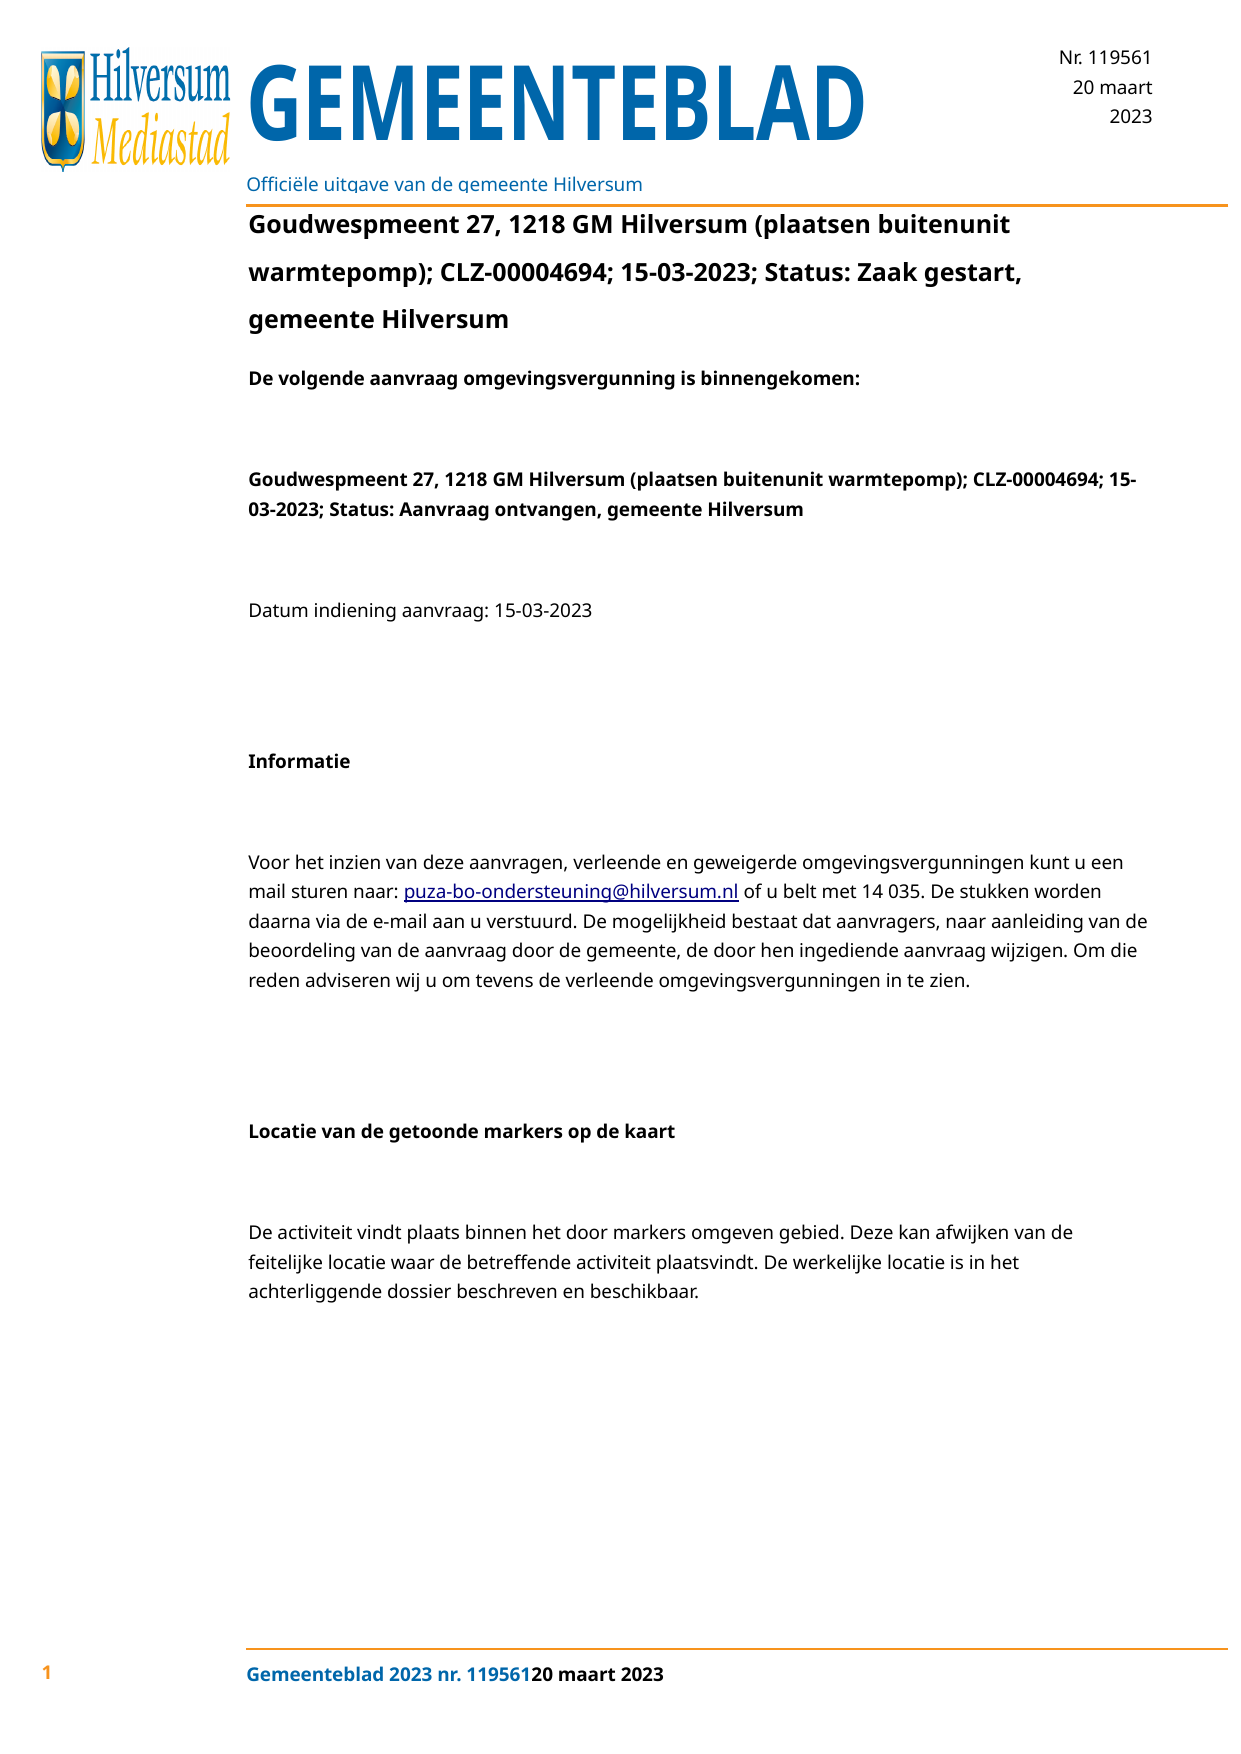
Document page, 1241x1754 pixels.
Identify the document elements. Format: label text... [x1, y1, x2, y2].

text Voor het inzien van deze aanvragen, verleende en geweigerde omgevingsvergunningen kunt u een mail sturen naar: puza-bo-ondersteuning@hilversum.nl of u belt met 14 035. De stukken worden daarna via de e-mail aan u verstuurd. De mogelijkheid bestaat dat aanvragers, naar aanleiding van de beoordeling van de aanvraag door de gemeente, de door hen ingediende aanvraag wijzigen. Om die reden adviseren wij u om tevens de verleende omgevingsvergunningen in te zien. [248, 849, 1152, 993]
text Locatie van de getoonde markers op de kaart [248, 1118, 1152, 1144]
text Informatie [248, 748, 1152, 774]
picture [41, 47, 231, 172]
text Goudwespmeent 27, 1218 GM Hilversum (plaatsen buitenunit warmtepomp); CLZ-00004694; 15-03-2023; Status: Zaak gestart, gemeente Hilversum [248, 207, 1152, 336]
text De volgende aanvraag omgevingsvergunning is binnengekomen: [248, 366, 1152, 391]
text Datum indiening aanvraag: 15-03-2023 [248, 597, 1152, 622]
text De activiteit vindt plaats binnen het door markers omgeven gebied. Deze kan afwijken van de feitelijke locatie waar de betreffende activiteit plaatsvindt. De werkelijke locatie is in het achterliggende dossier beschreven en beschikbaar. [248, 1219, 1152, 1304]
text Goudwespmeent 27, 1218 GM Hilversum (plaatsen buitenunit warmtepomp); CLZ-00004694; 15-03-2023; Status: Aanvraag ontvangen, gemeente Hilversum [248, 466, 1152, 522]
